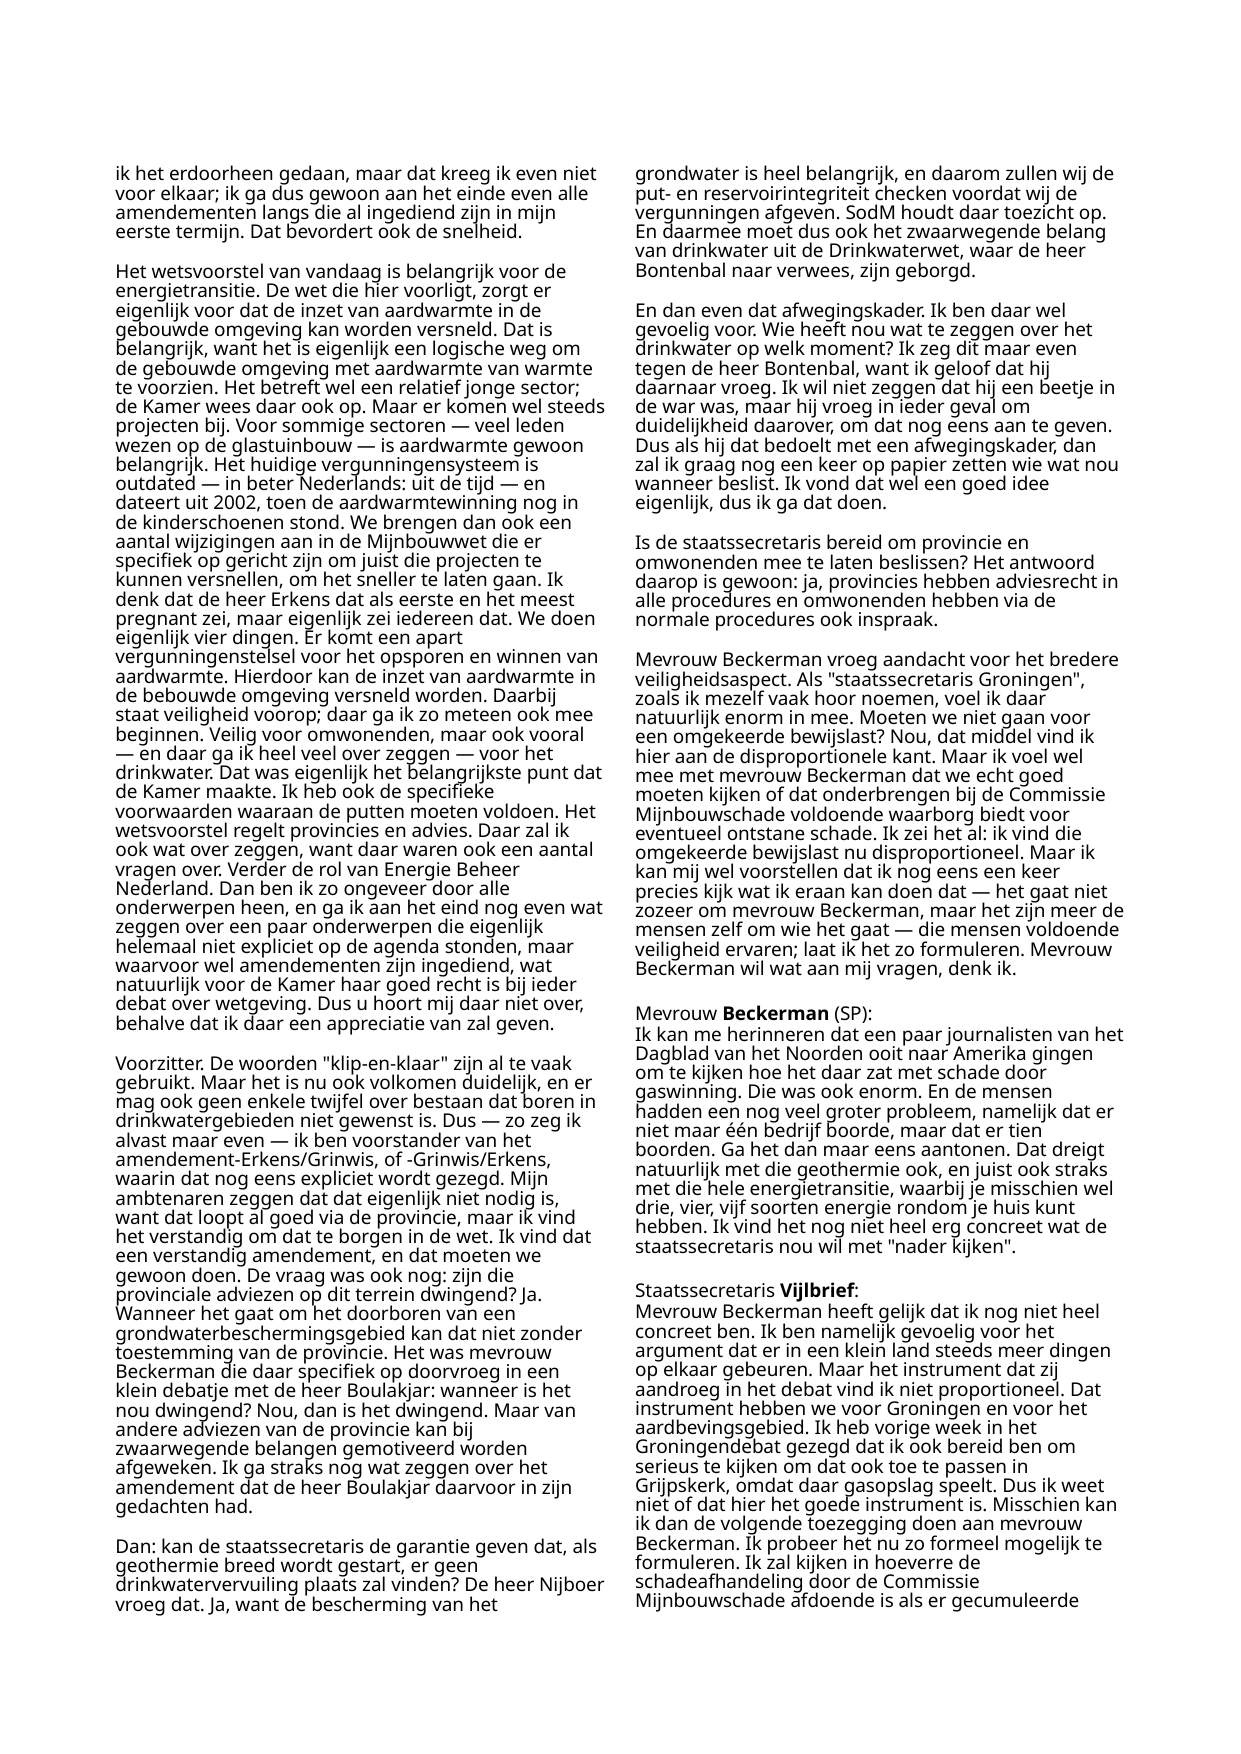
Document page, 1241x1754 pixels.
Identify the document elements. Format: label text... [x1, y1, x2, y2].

text Ik kan me herinneren dat een paar journalisten van het Dagblad van het Noorden ooit naar Amerika gingen om te kijken hoe het daar zat met schade door gaswinning. Die was ook enorm. En de mensen hadden een nog veel groter probleem, namelijk dat er niet maar één bedrijf boorde, maar dat er tien boorden. Ga het dan maar eens aantonen. Dat dreigt natuurlijk met die geothermie ook, en juist ook straks met die hele energietransitie, waarbij je misschien wel drie, vier, vijf soorten energie rondom je huis kunt hebben. Ik vind het nog niet heel erg concreet wat de staatssecretaris nou wil met "nader kijken". [635, 1026, 1125, 1257]
text Het wetsvoorstel van vandaag is belangrijk voor de energietransitie. De wet die hier voorligt, zorgt er eigenlijk voor dat de inzet van aardwarmte in de gebouwde omgeving kan worden versneld. Dat is belangrijk, want het is eigenlijk een logische weg om de gebouwde omgeving met aardwarmte van warmte te voorzien. Het betreft wel een relatief jonge sector; de Kamer wees daar ook op. Maar er komen wel steeds projecten bij. Voor sommige sectoren — veel leden wezen op de glastuinbouw — is aardwarmte gewoon belangrijk. Het huidige vergunningensysteem is outdated — in beter Nederlands: uit de tijd — en dateert uit 2002, toen de aardwarmtewinning nog in de kinderschoenen stond. We brengen dan ook een aantal wijzigingen aan in de Mijnbouwwet die er specifiek op gericht zijn om juist die projecten te kunnen versnellen, om het sneller te laten gaan. Ik denk dat de heer Erkens dat als eerste en het meest pregnant zei, maar eigenlijk zei iedereen dat. We doen eigenlijk vier dingen. Er komt een apart vergunningenstelsel voor het opsporen en winnen van aardwarmte. Hierdoor kan de inzet van aardwarmte in de bebouwde omgeving versneld worden. Daarbij staat veiligheid voorop; daar ga ik zo meteen ook mee beginnen. Veilig voor omwonenden, maar ook vooral — en daar ga ik heel veel over zeggen — voor het drinkwater. Dat was eigenlijk het belangrijkste punt dat de Kamer maakte. Ik heb ook de specifieke voorwaarden waaraan de putten moeten voldoen. Het wetsvoorstel regelt provincies en advies. Daar zal ik ook wat over zeggen, want daar waren ook een aantal vragen over. Verder de rol van Energie Beheer Nederland. Dan ben ik zo ongeveer door alle onderwerpen heen, en ga ik aan het eind nog even wat zeggen over een paar onderwerpen die eigenlijk helemaal niet expliciet op de agenda stonden, maar waarvoor wel amendementen zijn ingediend, wat natuurlijk voor de Kamer haar goed recht is bij ieder debat over wetgeving. Dus u hoort mij daar niet over, behalve dat ik daar een appreciatie van zal geven. [115, 263, 605, 1034]
text ik het erdoorheen gedaan, maar dat kreeg ik even niet voor elkaar; ik ga dus gewoon aan het einde even alle amendementen langs die al ingediend zijn in mijn eerste termijn. Dat bevordert ook de snelheid. [115, 165, 605, 242]
text Is de staatssecretaris bereid om provincie en omwonenden mee te laten beslissen? Het antwoord daarop is gewoon: ja, provincies hebben adviesrecht in alle procedures en omwonenden hebben via de normale procedures ook inspraak. [635, 534, 1125, 631]
text Mevrouw Beckerman heeft gelijk dat ik nog niet heel concreet ben. Ik ben namelijk gevoelig voor het argument dat er in een klein land steeds meer dingen op elkaar gebeuren. Maar het instrument dat zij aandroeg in het debat vind ik niet proportioneel. Dat instrument hebben we voor Groningen en voor het aardbevingsgebied. Ik heb vorige week in het Groningendebat gezegd dat ik ook bereid ben om serieus te kijken om dat ook toe te passen in Grijpskerk, omdat daar gasopslag speelt. Dus ik weet niet of dat hier het goede instrument is. Misschien kan ik dan de volgende toezegging doen aan mevrouw Beckerman. Ik probeer het nu zo formeel mogelijk te formuleren. Ik zal kijken in hoeverre de schadeafhandeling door de Commissie Mijnbouwschade afdoende is als er gecumuleerde [635, 1303, 1125, 1612]
text En dan even dat afwegingskader. Ik ben daar wel gevoelig voor. Wie heeft nou wat te zeggen over het drinkwater op welk moment? Ik zeg dit maar even tegen de heer Bontenbal, want ik geloof dat hij daarnaar vroeg. Ik wil niet zeggen dat hij een beetje in de war was, maar hij vroeg in ieder geval om duidelijkheid daarover, om dat nog eens aan te geven. Dus als hij dat bedoelt met een afwegingskader, dan zal ik graag nog een keer op papier zetten wie wat nou wanneer beslist. Ik vond dat wel een goed idee eigenlijk, dus ik ga dat doen. [635, 302, 1125, 514]
text Mevrouw Beckerman vroeg aandacht voor het bredere veiligheidsaspect. Als "staatssecretaris Groningen", zoals ik mezelf vaak hoor noemen, voel ik daar natuurlijk enorm in mee. Moeten we niet gaan voor een omgekeerde bewijslast? Nou, dat middel vind ik hier aan de disproportionele kant. Maar ik voel wel mee met mevrouw Beckerman dat we echt goed moeten kijken of dat onderbrengen bij de Commissie Mijnbouwschade voldoende waarborg biedt voor eventueel ontstane schade. Ik zei het al: ik vind die omgekeerde bewijslast nu disproportioneel. Maar ik kan mij wel voorstellen dat ik nog eens een keer precies kijk wat ik eraan kan doen dat — het gaat niet zozeer om mevrouw Beckerman, maar het zijn meer de mensen zelf om wie het gaat — die mensen voldoende veiligheid ervaren; laat ik het zo formuleren. Mevrouw Beckerman wil wat aan mij vragen, denk ik. [635, 651, 1125, 979]
text Dan: kan de staatssecretaris de garantie geven dat, als geothermie breed wordt gestart, er geen drinkwatervervuiling plaats zal vinden? De heer Nijboer vroeg dat. Ja, want de bescherming van het [115, 1538, 605, 1615]
text Voorzitter. De woorden "klip-en-klaar" zijn al te vaak gebruikt. Maar het is nu ook volkomen duidelijk, en er mag ook geen enkele twijfel over bestaan dat boren in drinkwatergebieden niet gewenst is. Dus — zo zeg ik alvast maar even — ik ben voorstander van het amendement-Erkens/Grinwis, of -Grinwis/Erkens, waarin dat nog eens expliciet wordt gezegd. Mijn ambtenaren zeggen dat dat eigenlijk niet nodig is, want dat loopt al goed via de provincie, maar ik vind het verstandig om dat te borgen in de wet. Ik vind dat een verstandig amendement, en dat moeten we gewoon doen. De vraag was ook nog: zijn die provinciale adviezen op dit terrein dwingend? Ja. Wanneer het gaat om het doorboren van een grondwaterbeschermingsgebied kan dat niet zonder toestemming van de provincie. Het was mevrouw Beckerman die daar specifiek op doorvroeg in een klein debatje met de heer Boulakjar: wanneer is het nou dwingend? Nou, dan is het dwingend. Maar van andere adviezen van de provincie kan bij zwaarwegende belangen gemotiveerd worden afgeweken. Ik ga straks nog wat zeggen over het amendement dat de heer Boulakjar daarvoor in zijn gedachten had. [115, 1055, 605, 1517]
text Mevrouw Beckerman (SP): [635, 1000, 1125, 1026]
text grondwater is heel belangrijk, en daarom zullen wij de put- en reservoirintegriteit checken voordat wij de vergunningen afgeven. SodM houdt daar toezicht op. En daarmee moet dus ook het zwaarwegende belang van drinkwater uit de Drinkwaterwet, waar de heer Bontenbal naar verwees, zijn geborgd. [635, 165, 1125, 281]
text Staatssecretaris Vijlbrief: [635, 1278, 1125, 1303]
